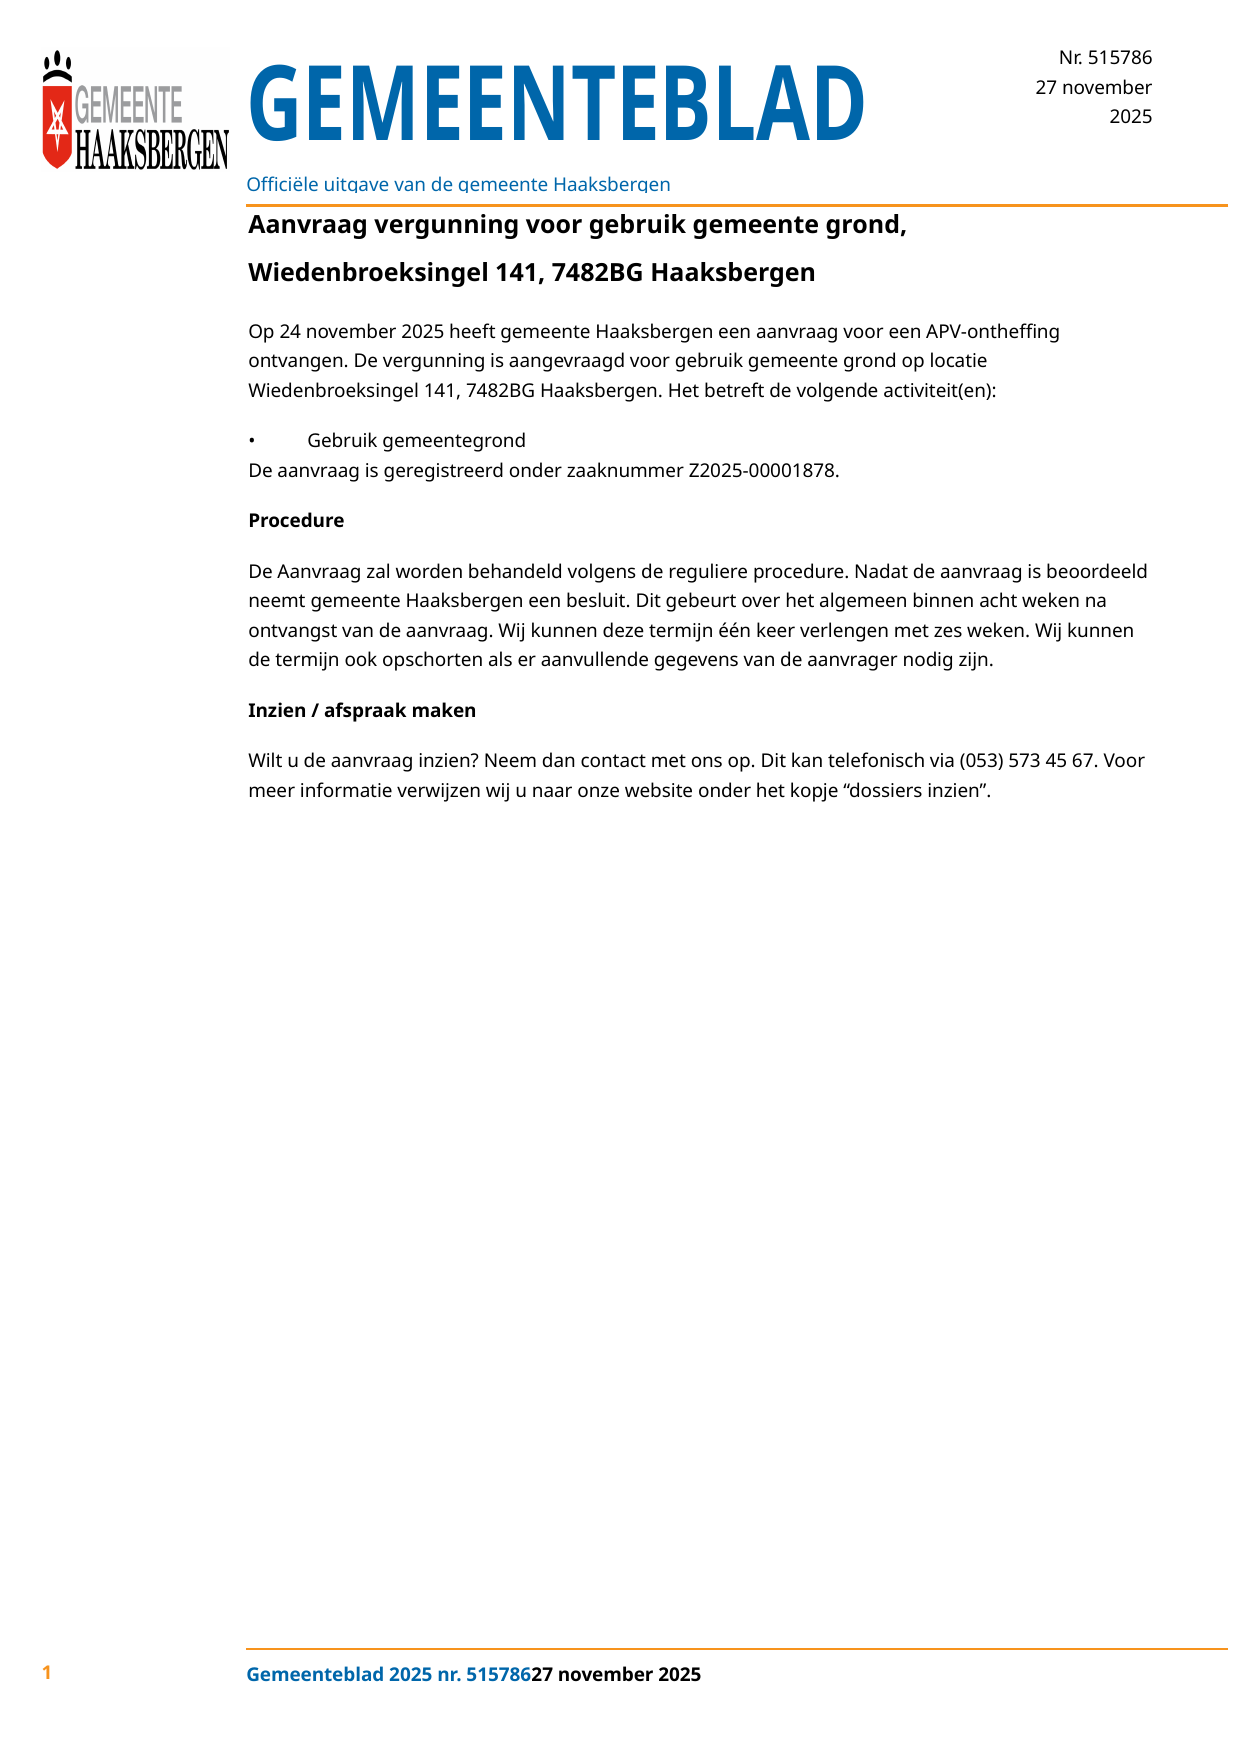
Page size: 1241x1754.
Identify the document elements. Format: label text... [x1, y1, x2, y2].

text Procedure [248, 507, 1152, 533]
list Gebruik gemeentegrond [248, 427, 1152, 453]
text Inzien / afspraak maken [248, 697, 1152, 723]
text Op 24 november 2025 heeft gemeente Haaksbergen een aanvraag voor een APV-ontheffing ontvangen. De vergunning is aangevraagd voor gebruik gemeente grond op locatie Wiedenbroeksingel 141, 7482BG Haaksbergen. Het betreft de volgende activiteit(en): [248, 318, 1152, 403]
text Wilt u de aanvraag inzien? Neem dan contact met ons op. Dit kan telefonisch via (053) 573 45 67. Voor meer informatie verwijzen wij u naar onze website onder het kopje “dossiers inzien”. [248, 747, 1152, 803]
text De Aanvraag zal worden behandeld volgens de reguliere procedure. Nadat de aanvraag is beoordeeld neemt gemeente Haaksbergen een besluit. Dit gebeurt over het algemeen binnen acht weken na ontvangst van de aanvraag. Wij kunnen deze termijn één keer verlengen met zes weken. Wij kunnen de termijn ook opschorten als er aanvullende gegevens van de aanvrager nodig zijn. [248, 558, 1152, 672]
picture [41, 47, 231, 172]
text Aanvraag vergunning voor gebruik gemeente grond, Wiedenbroeksingel 141, 7482BG Haaksbergen [248, 207, 1152, 288]
text De aanvraag is geregistreerd onder zaaknummer Z2025-00001878. [248, 457, 1152, 483]
